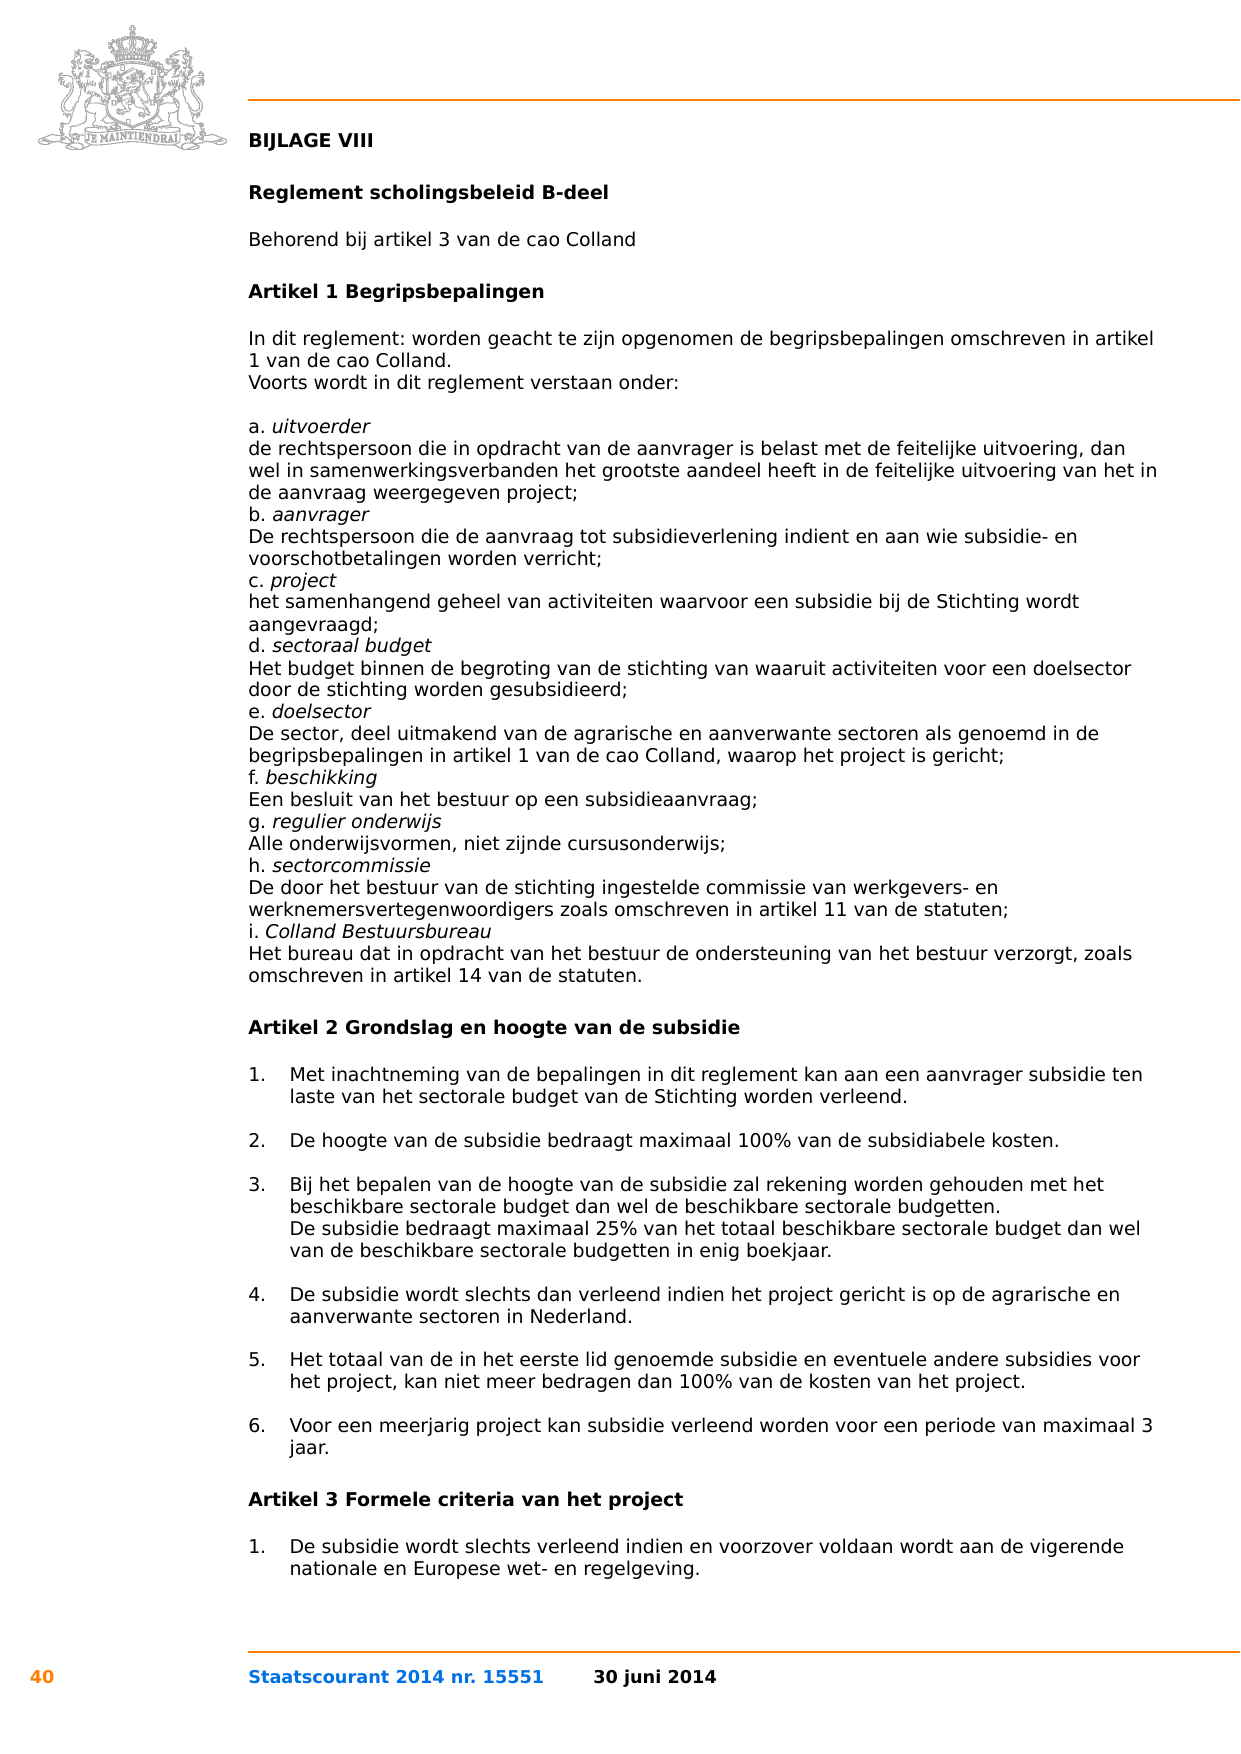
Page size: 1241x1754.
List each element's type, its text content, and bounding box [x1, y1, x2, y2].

text 4. De subsidie wordt slechts dan verleend indien het project gericht is op de agrarische en aanverwante sectoren in Nederland. [248, 1283, 1163, 1327]
text 5. Het totaal van de in het eerste lid genoemde subsidie en eventuele andere subsidies voor het project, kan niet meer bedragen dan 100% van de kosten van het project. [248, 1349, 1163, 1393]
text 6. Voor een meerjarig project kan subsidie verleend worden voor een periode van maximaal 3 jaar. [248, 1415, 1163, 1459]
text Een besluit van het bestuur op een subsidieaanvraag; [248, 789, 1163, 811]
text i. Colland Bestuursbureau [248, 921, 1163, 943]
text de rechtspersoon die in opdracht van de aanvrager is belast met de feitelijke uitvoering, dan wel in samenwerkingsverbanden het grootste aandeel heeft in de feitelijke uitvoering van het in de aanvraag weergegeven project; [248, 438, 1163, 503]
text g. regulier onderwijs [248, 811, 1163, 833]
text d. sectoraal budget [248, 635, 1163, 657]
text b. aanvrager [248, 503, 1163, 526]
text f. beschikking [248, 767, 1163, 789]
text het samenhangend geheel van activiteiten waarvoor een subsidie bij de Stichting wordt aangevraagd; [248, 591, 1163, 635]
text De door het bestuur van de stichting ingestelde commissie van werkgevers- en werknemersvertegenwoordigers zoals omschreven in artikel 11 van de statuten; [248, 877, 1163, 921]
text 3. Bij het bepalen van de hoogte van de subsidie zal rekening worden gehouden met het beschikbare sectorale budget dan wel de beschikbare sectorale budgetten. [248, 1174, 1163, 1218]
subtitle Artikel 3 Formele criteria van het project [248, 1489, 1163, 1511]
text c. project [248, 569, 1163, 591]
text De rechtspersoon die de aanvraag tot subsidieverlening indient en aan wie subsidie- en voorschotbetalingen worden verricht; [248, 526, 1163, 569]
text Voorts wordt in dit reglement verstaan onder: [248, 372, 1163, 394]
text Behorend bij artikel 3 van de cao Colland [248, 229, 1163, 251]
text e. doelsector [248, 701, 1163, 723]
text De subsidie bedraagt maximaal 25% van het totaal beschikbare sectorale budget dan wel van de beschikbare sectorale budgetten in enig boekjaar. [289, 1218, 1163, 1262]
text Het bureau dat in opdracht van het bestuur de ondersteuning van het bestuur verzorgt, zoals omschreven in artikel 14 van de statuten. [248, 943, 1163, 987]
text h. sectorcommissie [248, 855, 1163, 877]
picture [38, 25, 227, 150]
text In dit reglement: worden geacht te zijn opgenomen de begripsbepalingen omschreven in artikel 1 van de cao Colland. [248, 328, 1163, 372]
text 1. De subsidie wordt slechts verleend indien en voorzover voldaan wordt aan de vigerende nationale en Europese wet- en regelgeving. [248, 1536, 1163, 1580]
text Alle onderwijsvormen, niet zijnde cursusonderwijs; [248, 833, 1163, 855]
text De sector, deel uitmakend van de agrarische en aanverwante sectoren als genoemd in de begripsbepalingen in artikel 1 van de cao Colland, waarop het project is gericht; [248, 723, 1163, 767]
subtitle BIJLAGE VIII [248, 130, 1163, 152]
text Het budget binnen de begroting van de stichting van waaruit activiteiten voor een doelsector door de stichting worden gesubsidieerd; [248, 657, 1163, 701]
subtitle Artikel 2 Grondslag en hoogte van de subsidie [248, 1017, 1163, 1039]
text a. uitvoerder [248, 416, 1163, 438]
text 2. De hoogte van de subsidie bedraagt maximaal 100% van de subsidiabele kosten. [248, 1130, 1163, 1152]
subtitle Reglement scholingsbeleid B-deel [248, 182, 1163, 204]
text 1. Met inachtneming van de bepalingen in dit reglement kan aan een aanvrager subsidie ten laste van het sectorale budget van de Stichting worden verleend. [248, 1064, 1163, 1108]
subtitle Artikel 1 Begripsbepalingen [248, 281, 1163, 303]
